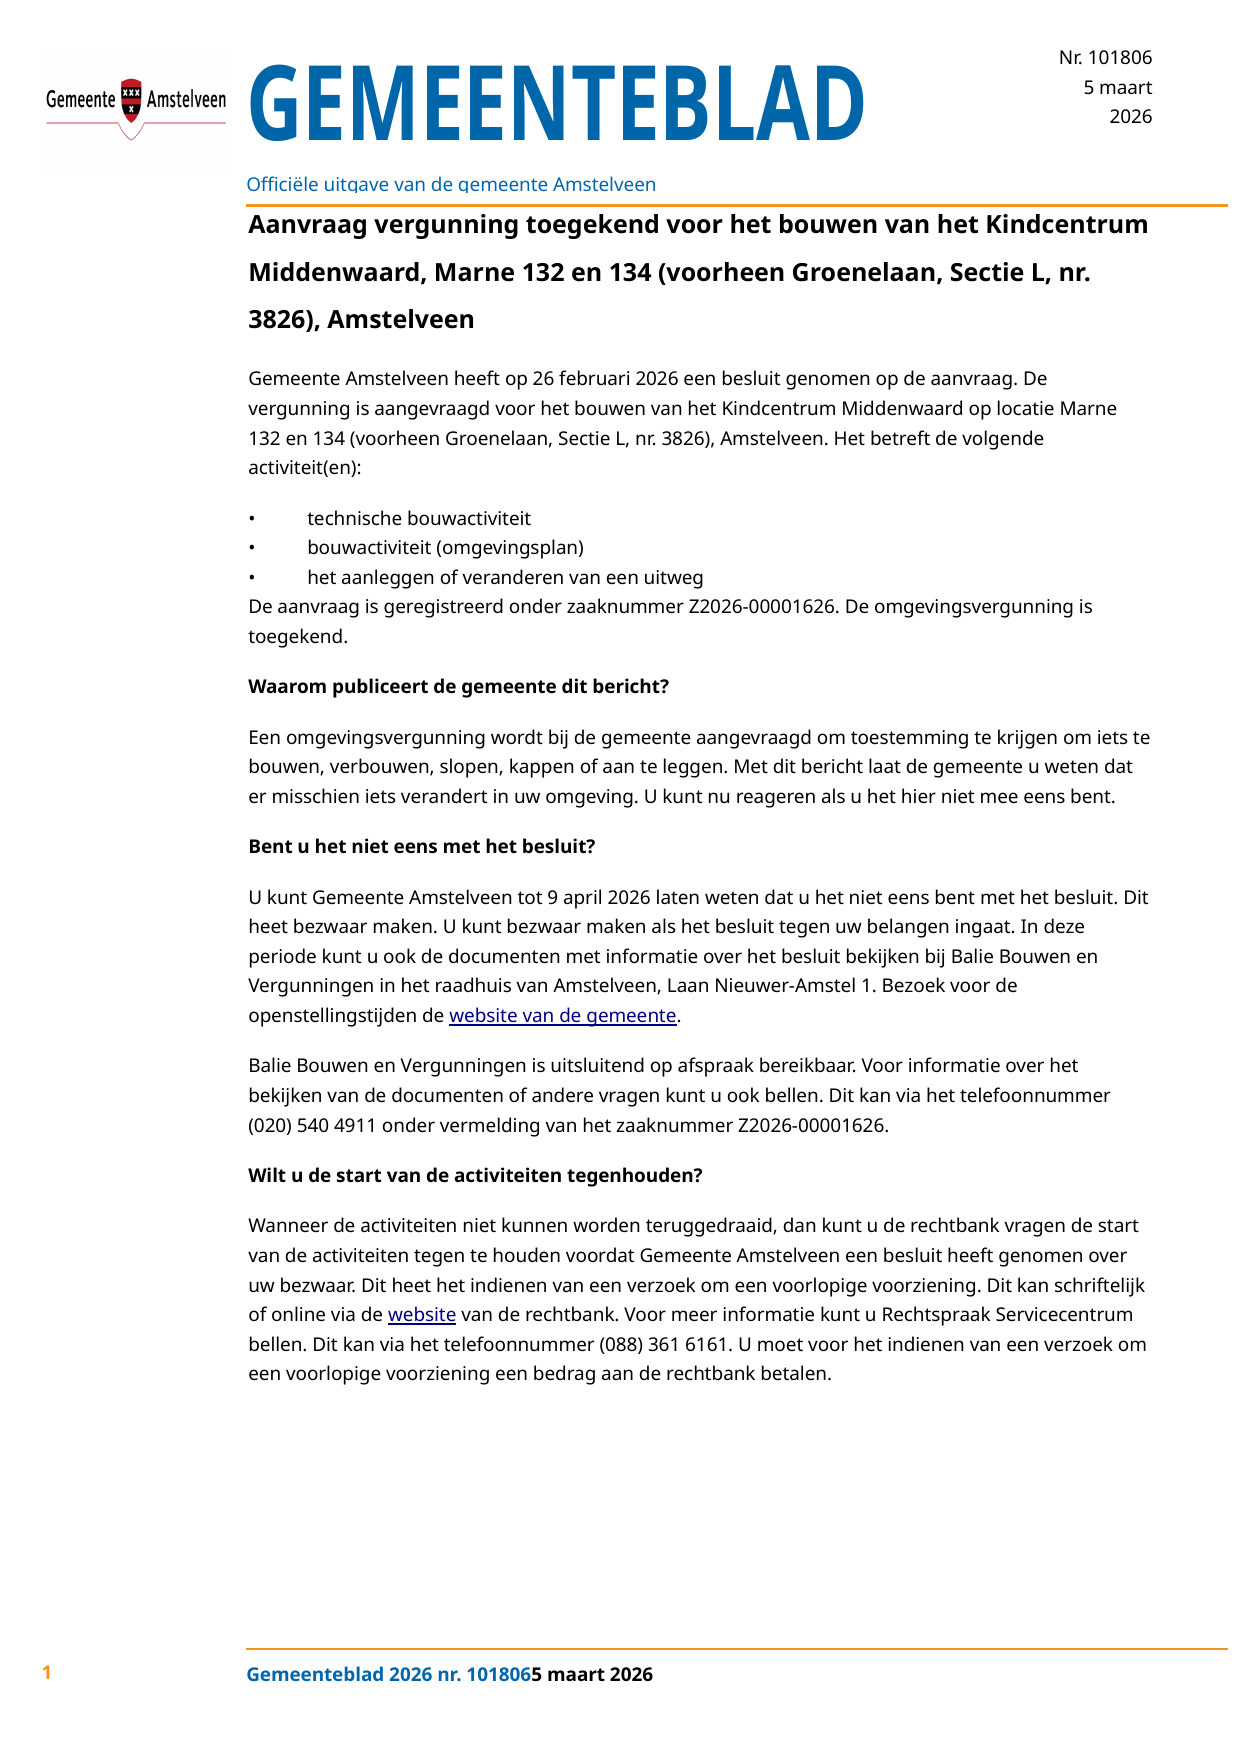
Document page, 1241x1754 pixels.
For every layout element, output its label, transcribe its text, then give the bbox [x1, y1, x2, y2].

text Waarom publiceert de gemeente dit bericht? [248, 673, 1152, 699]
list het aanleggen of veranderen van een uitweg [248, 564, 1152, 589]
list technische bouwactiviteit [248, 505, 1152, 530]
text Wanneer de activiteiten niet kunnen worden teruggedraaid, dan kunt u de rechtbank vragen de start van de activiteiten tegen te houden voordat Gemeente Amstelveen een besluit heeft genomen over uw bezwaar. Dit heet het indienen van een verzoek om een voorlopige voorziening. Dit kan schriftelijk of online via de website van de rechtbank. Voor meer informatie kunt u Rechtspraak Servicecentrum bellen. Dit kan via het telefoonnummer (088) 361 6161. U moet voor het indienen van een verzoek om een voorlopige voorziening een bedrag aan de rechtbank betalen. [248, 1213, 1152, 1386]
list bouwactiviteit (omgevingsplan) [248, 534, 1152, 560]
picture [41, 47, 231, 172]
text Balie Bouwen en Vergunningen is uitsluitend op afspraak bereikbaar. Voor informatie over het bekijken van de documenten of andere vragen kunt u ook bellen. Dit kan via het telefoonnummer (020) 540 4911 onder vermelding van het zaaknummer Z2026-00001626. [248, 1053, 1152, 1137]
text Wilt u de start van de activiteiten tegenhouden? [248, 1162, 1152, 1188]
text U kunt Gemeente Amstelveen tot 9 april 2026 laten weten dat u het niet eens bent met het besluit. Dit heet bezwaar maken. U kunt bezwaar maken als het besluit tegen uw belangen ingaat. In deze periode kunt u ook de documenten met informatie over het besluit bekijken bij Balie Bouwen en Vergunningen in het raadhuis van Amstelveen, Laan Nieuwer-Amstel 1. Bezoek voor de openstellingstijden de website van de gemeente. [248, 884, 1152, 1028]
text Gemeente Amstelveen heeft op 26 februari 2026 een besluit genomen op de aanvraag. De vergunning is aangevraagd voor het bouwen van het Kindcentrum Middenwaard op locatie Marne 132 en 134 (voorheen Groenelaan, Sectie L, nr. 3826), Amstelveen. Het betreft de volgende activiteit(en): [248, 366, 1152, 480]
text De aanvraag is geregistreerd onder zaaknummer Z2026-00001626. De omgevingsvergunning is toegekend. [248, 593, 1152, 649]
text Bent u het niet eens met het besluit? [248, 833, 1152, 859]
text Aanvraag vergunning toegekend voor het bouwen van het Kindcentrum Middenwaard, Marne 132 en 134 (voorheen Groenelaan, Sectie L, nr. 3826), Amstelveen [248, 207, 1152, 336]
text Een omgevingsvergunning wordt bij de gemeente aangevraagd om toestemming te krijgen om iets te bouwen, verbouwen, slopen, kappen of aan te leggen. Met dit bericht laat de gemeente u weten dat er misschien iets verandert in uw omgeving. U kunt nu reageren als u het hier niet mee eens bent. [248, 724, 1152, 809]
